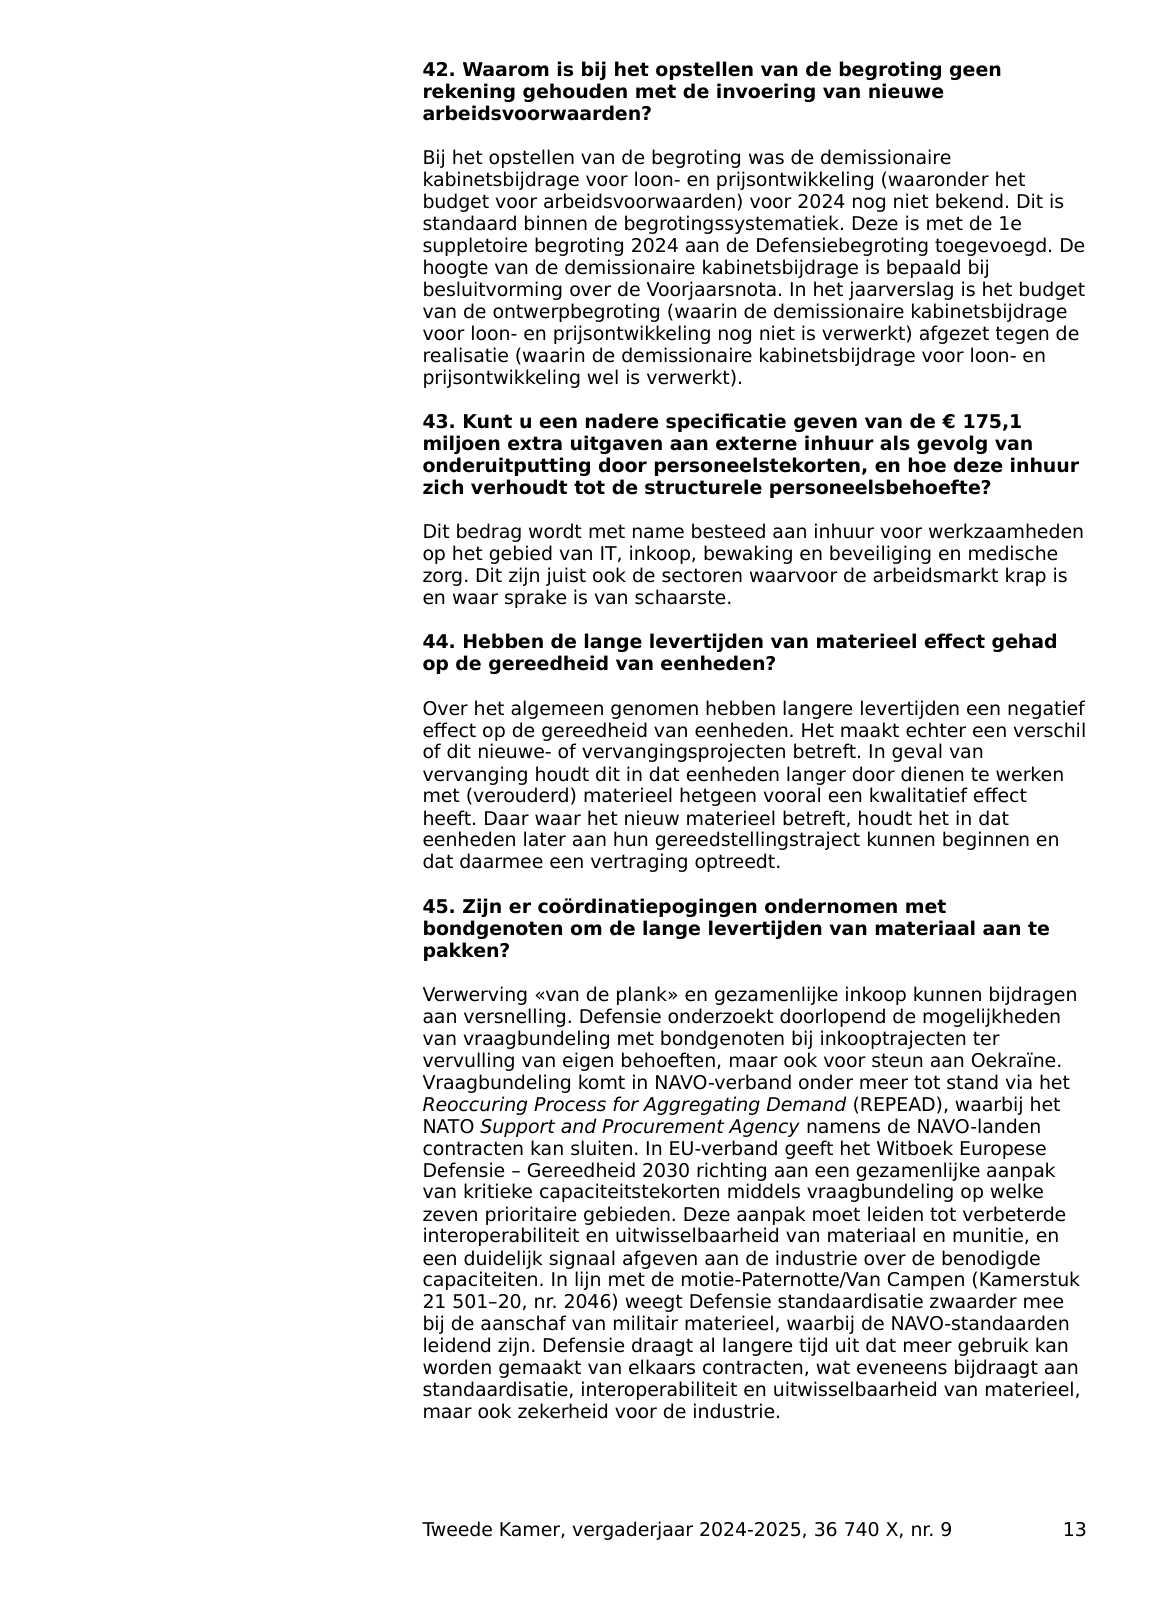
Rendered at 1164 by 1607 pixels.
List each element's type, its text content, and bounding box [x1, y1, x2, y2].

text Verwerving «van de plank» en gezamenlijke inkoop kunnen bijdragen aan versnelling. Defensie onderzoekt doorlopend de mogelijkheden van vraagbundeling met bondgenoten bij inkooptrajecten ter vervulling van eigen behoeften, maar ook voor steun aan Oekraïne. Vraagbundeling komt in NAVO-verband onder meer tot stand via het Reoccuring Process for Aggregating Demand (REPEAD), waarbij het NATO Support and Procurement Agency namens de NAVO-landen contracten kan sluiten. In EU-verband geeft het Witboek Europese Defensie – Gereedheid 2030 richting aan een gezamenlijke aanpak van kritieke capaciteitstekorten middels vraagbundeling op welke zeven prioritaire gebieden. Deze aanpak moet leiden tot verbeterde interoperabiliteit en uitwisselbaarheid van materiaal en munitie, en een duidelijk signaal afgeven aan de industrie over de benodigde capaciteiten. In lijn met de motie-Paternotte/Van Campen (Kamerstuk 21 501–20, nr. 2046) weegt Defensie standaardisatie zwaarder mee bij de aanschaf van militair materieel, waarbij de NAVO-standaarden leidend zijn. Defensie draagt al langere tijd uit dat meer gebruik kan worden gemaakt van elkaars contracten, wat eveneens bijdraagt aan standaardisatie, interoperabiliteit en uitwisselbaarheid van materieel, maar ook zekerheid voor de industrie. [422, 984, 1087, 1423]
text 45. Zijn er coördinatiepogingen ondernomen met bondgenoten om de lange levertijden van materiaal aan te pakken? [422, 896, 1087, 961]
text 43. Kunt u een nadere specificatie geven van de € 175,1 miljoen extra uitgaven aan externe inhuur als gevolg van onderuitputting door personeelstekorten, en hoe deze inhuur zich verhoudt tot de structurele personeelsbehoefte? [422, 411, 1087, 499]
text 44. Hebben de lange levertijden van materieel effect gehad op de gereedheid van eenheden? [422, 631, 1087, 675]
text Bij het opstellen van de begroting was de demissionaire kabinetsbijdrage voor loon- en prijsontwikkeling (waaronder het budget voor arbeidsvoorwaarden) voor 2024 nog niet bekend. Dit is standaard binnen de begrotingssystematiek. Deze is met de 1e suppletoire begroting 2024 aan de Defensiebegroting toegevoegd. De hoogte van de demissionaire kabinetsbijdrage is bepaald bij besluitvorming over de Voorjaarsnota. In het jaarverslag is het budget van de ontwerpbegroting (waarin de demissionaire kabinetsbijdrage voor loon- en prijsontwikkeling nog niet is verwerkt) afgezet tegen de realisatie (waarin de demissionaire kabinetsbijdrage voor loon- en prijsontwikkeling wel is verwerkt). [422, 147, 1087, 389]
text Dit bedrag wordt met name besteed aan inhuur voor werkzaamheden op het gebied van IT, inkoop, bewaking en beveiliging en medische zorg. Dit zijn juist ook de sectoren waarvoor de arbeidsmarkt krap is en waar sprake is van schaarste. [422, 521, 1087, 609]
text Over het algemeen genomen hebben langere levertijden een negatief effect op de gereedheid van eenheden. Het maakt echter een verschil of dit nieuwe- of vervangingsprojecten betreft. In geval van vervanging houdt dit in dat eenheden langer door dienen te werken met (verouderd) materieel hetgeen vooral een kwalitatief effect heeft. Daar waar het nieuw materieel betreft, houdt het in dat eenheden later aan hun gereedstellingstraject kunnen beginnen en dat daarmee een vertraging optreedt. [422, 697, 1087, 873]
text 42. Waarom is bij het opstellen van de begroting geen rekening gehouden met de invoering van nieuwe arbeidsvoorwaarden? [422, 59, 1087, 125]
